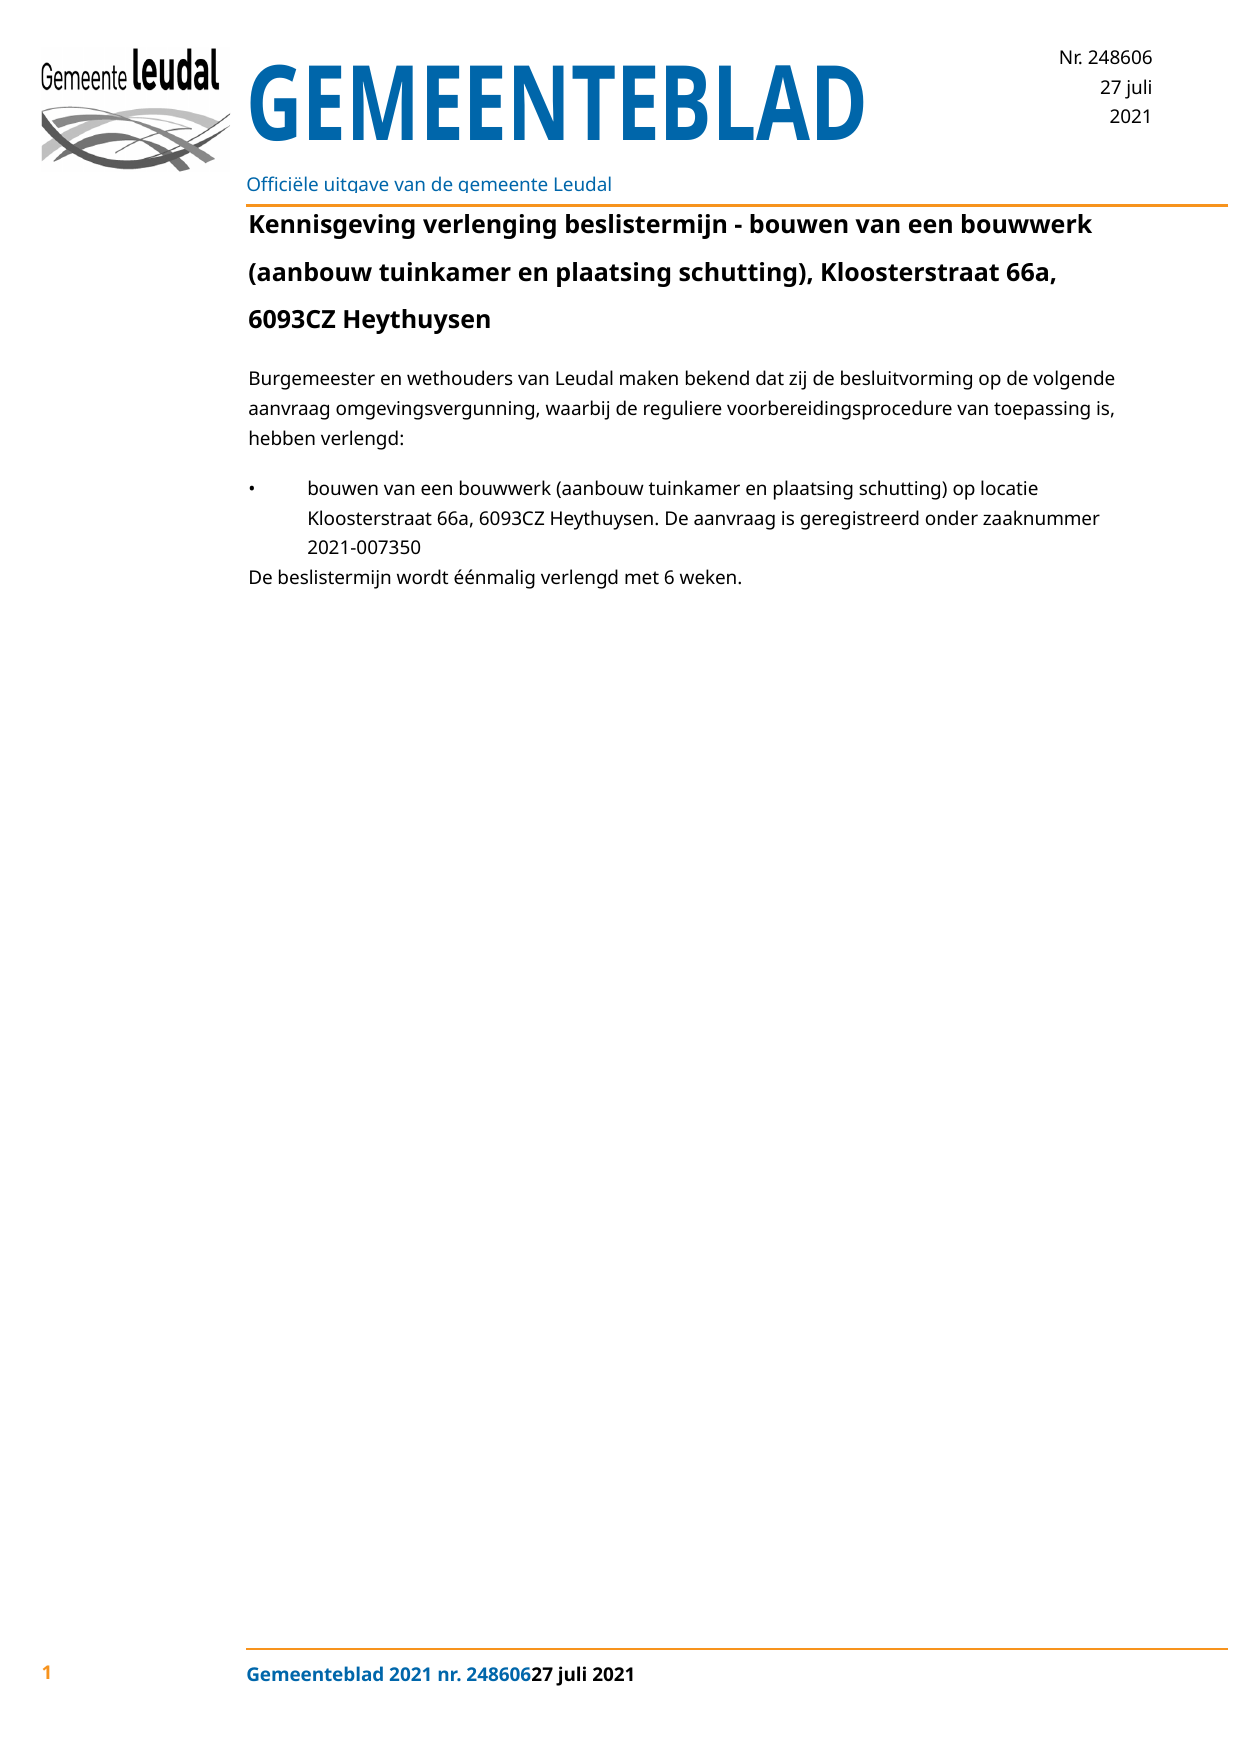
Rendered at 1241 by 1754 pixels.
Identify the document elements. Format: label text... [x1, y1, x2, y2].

text Burgemeester en wethouders van Leudal maken bekend dat zij de besluitvorming op de volgende aanvraag omgevingsvergunning, waarbij de reguliere voorbereidingsprocedure van toepassing is, hebben verlengd: [248, 366, 1152, 450]
text De beslistermijn wordt éénmalig verlengd met 6 weken. [248, 564, 1152, 589]
picture [41, 47, 231, 172]
text Kennisgeving verlenging beslistermijn - bouwen van een bouwwerk (aanbouw tuinkamer en plaatsing schutting), Kloosterstraat 66a, 6093CZ Heythuysen [248, 207, 1152, 336]
list bouwen van een bouwwerk (aanbouw tuinkamer en plaatsing schutting) op locatie Kloosterstraat 66a, 6093CZ Heythuysen. De aanvraag is geregistreerd onder zaaknummer 2021-007350 [248, 475, 1152, 560]
